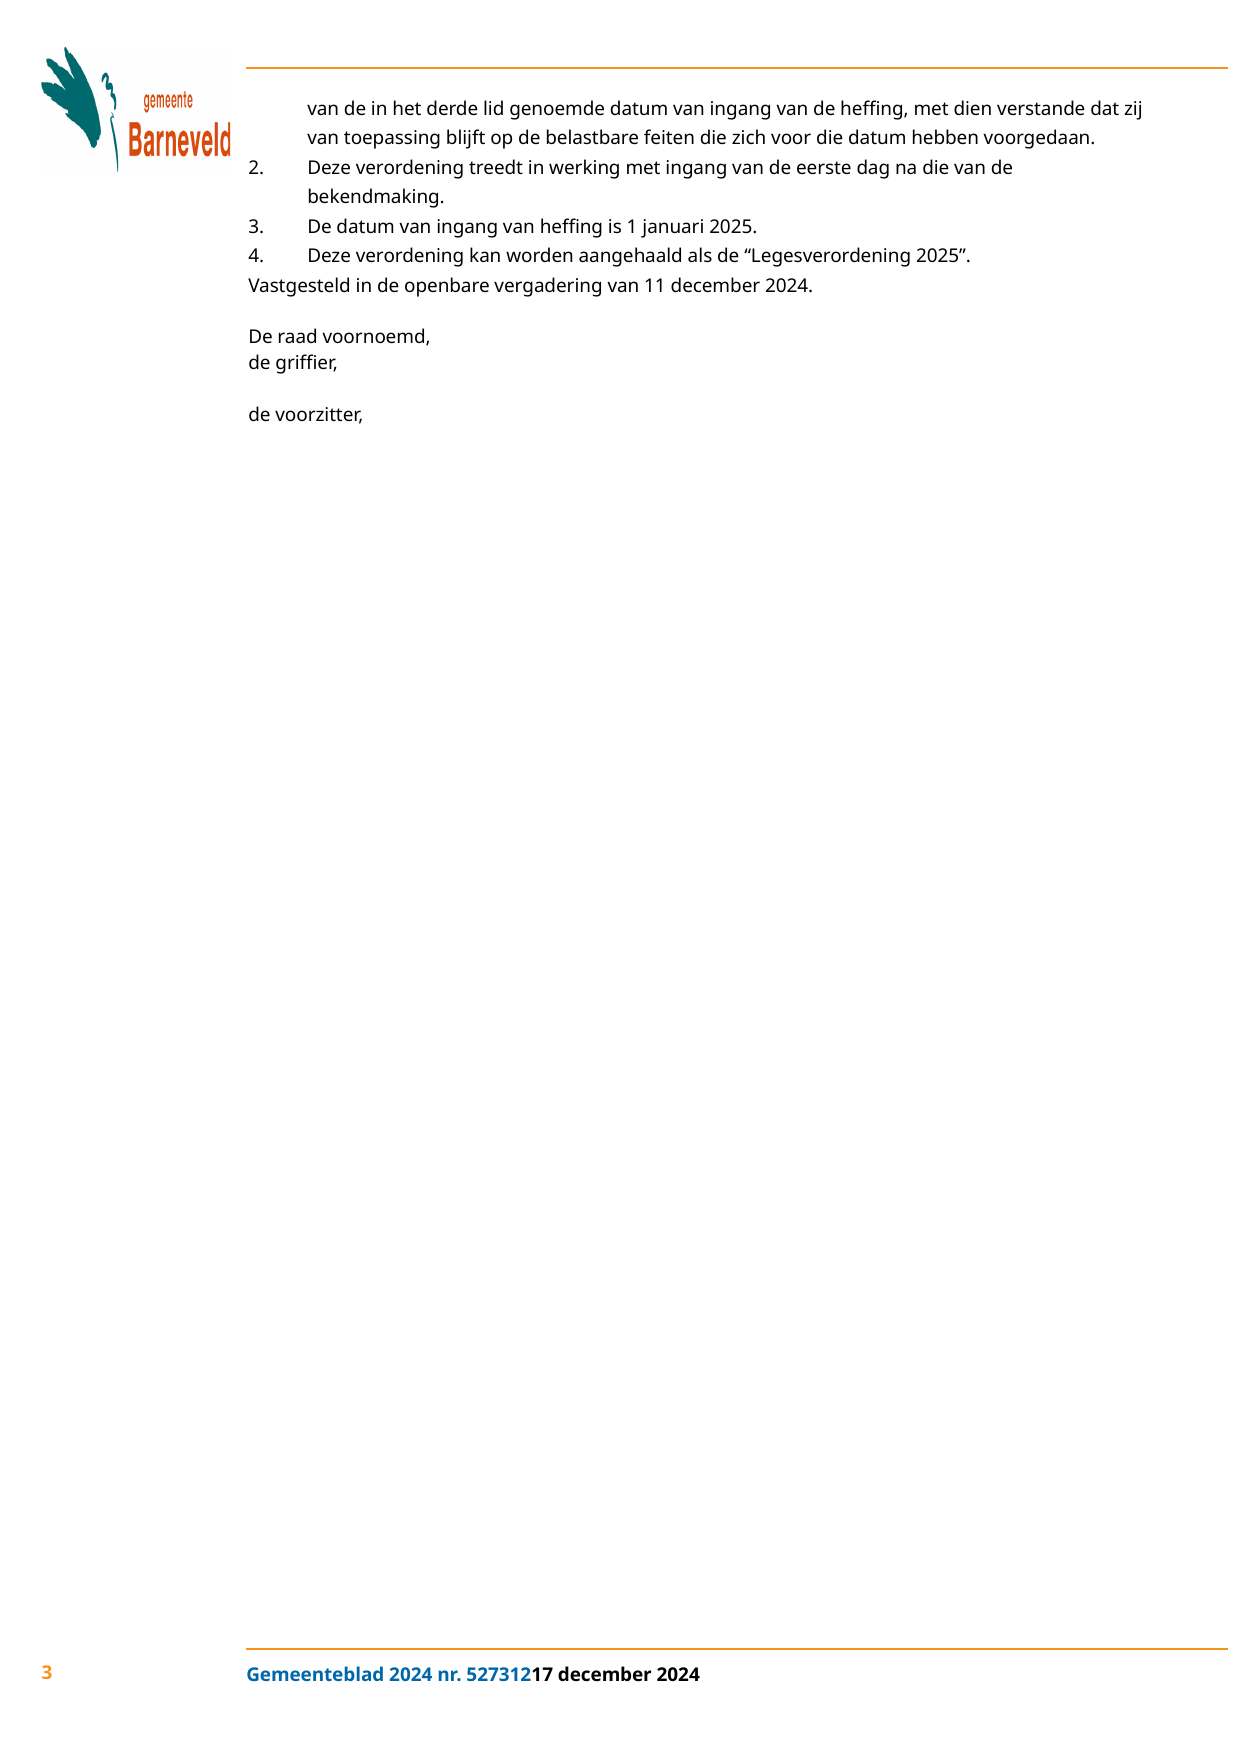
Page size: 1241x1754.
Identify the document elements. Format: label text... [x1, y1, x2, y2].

text Vastgesteld in de openbare vergadering van 11 december 2024. [248, 272, 1152, 298]
list De datum van ingang van heffing is 1 januari 2025. [248, 213, 1152, 239]
list van de in het derde lid genoemde datum van ingang van de heffing, met dien verstande dat zij van toepassing blijft op de belastbare feiten die zich voor die datum hebben voorgedaan. [248, 95, 1152, 150]
list Deze verordening treedt in werking met ingang van de eerste dag na die van de bekendmaking. [248, 154, 1152, 209]
text de voorzitter, [248, 401, 1152, 427]
list Deze verordening kan worden aangehaald als de “Legesverordening 2025”. [248, 243, 1152, 268]
picture [41, 47, 231, 172]
text de griffier, [248, 349, 1152, 375]
text De raad voornoemd, [248, 324, 1152, 349]
